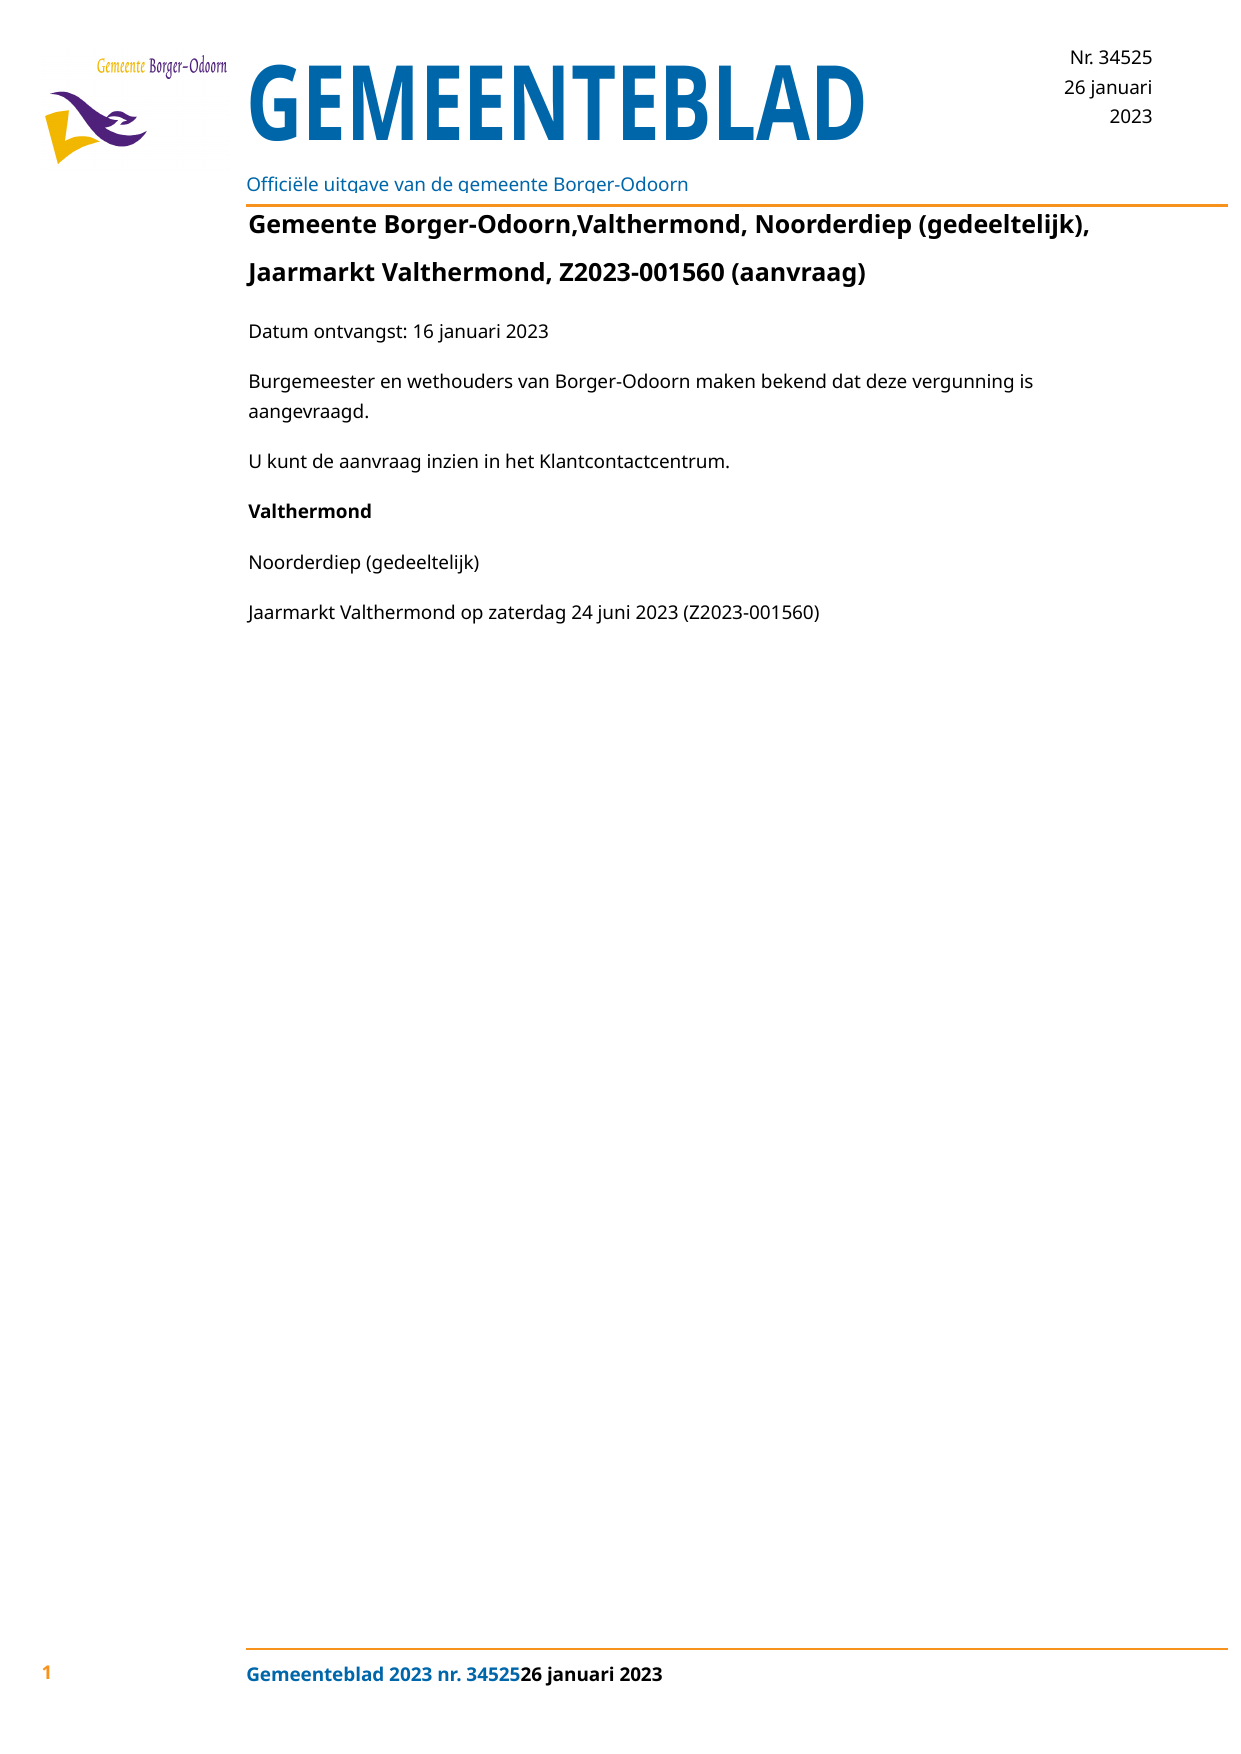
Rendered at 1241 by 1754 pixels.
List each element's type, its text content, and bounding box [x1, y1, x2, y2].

text Noorderdiep (gedeeltelijk) [248, 549, 1152, 575]
picture [41, 47, 231, 172]
text U kunt de aanvraag inzien in het Klantcontactcentrum. [248, 448, 1152, 474]
text Valthermond [248, 499, 1152, 524]
text Jaarmarkt Valthermond op zaterdag 24 juni 2023 (Z2023-001560) [248, 599, 1152, 625]
text Datum ontvangst: 16 januari 2023 [248, 318, 1152, 344]
text Gemeente Borger-Odoorn,Valthermond, Noorderdiep (gedeeltelijk), Jaarmarkt Valthermond, Z2023-001560 (aanvraag) [248, 207, 1152, 288]
text Burgemeester en wethouders van Borger-Odoorn maken bekend dat deze vergunning is aangevraagd. [248, 368, 1152, 424]
